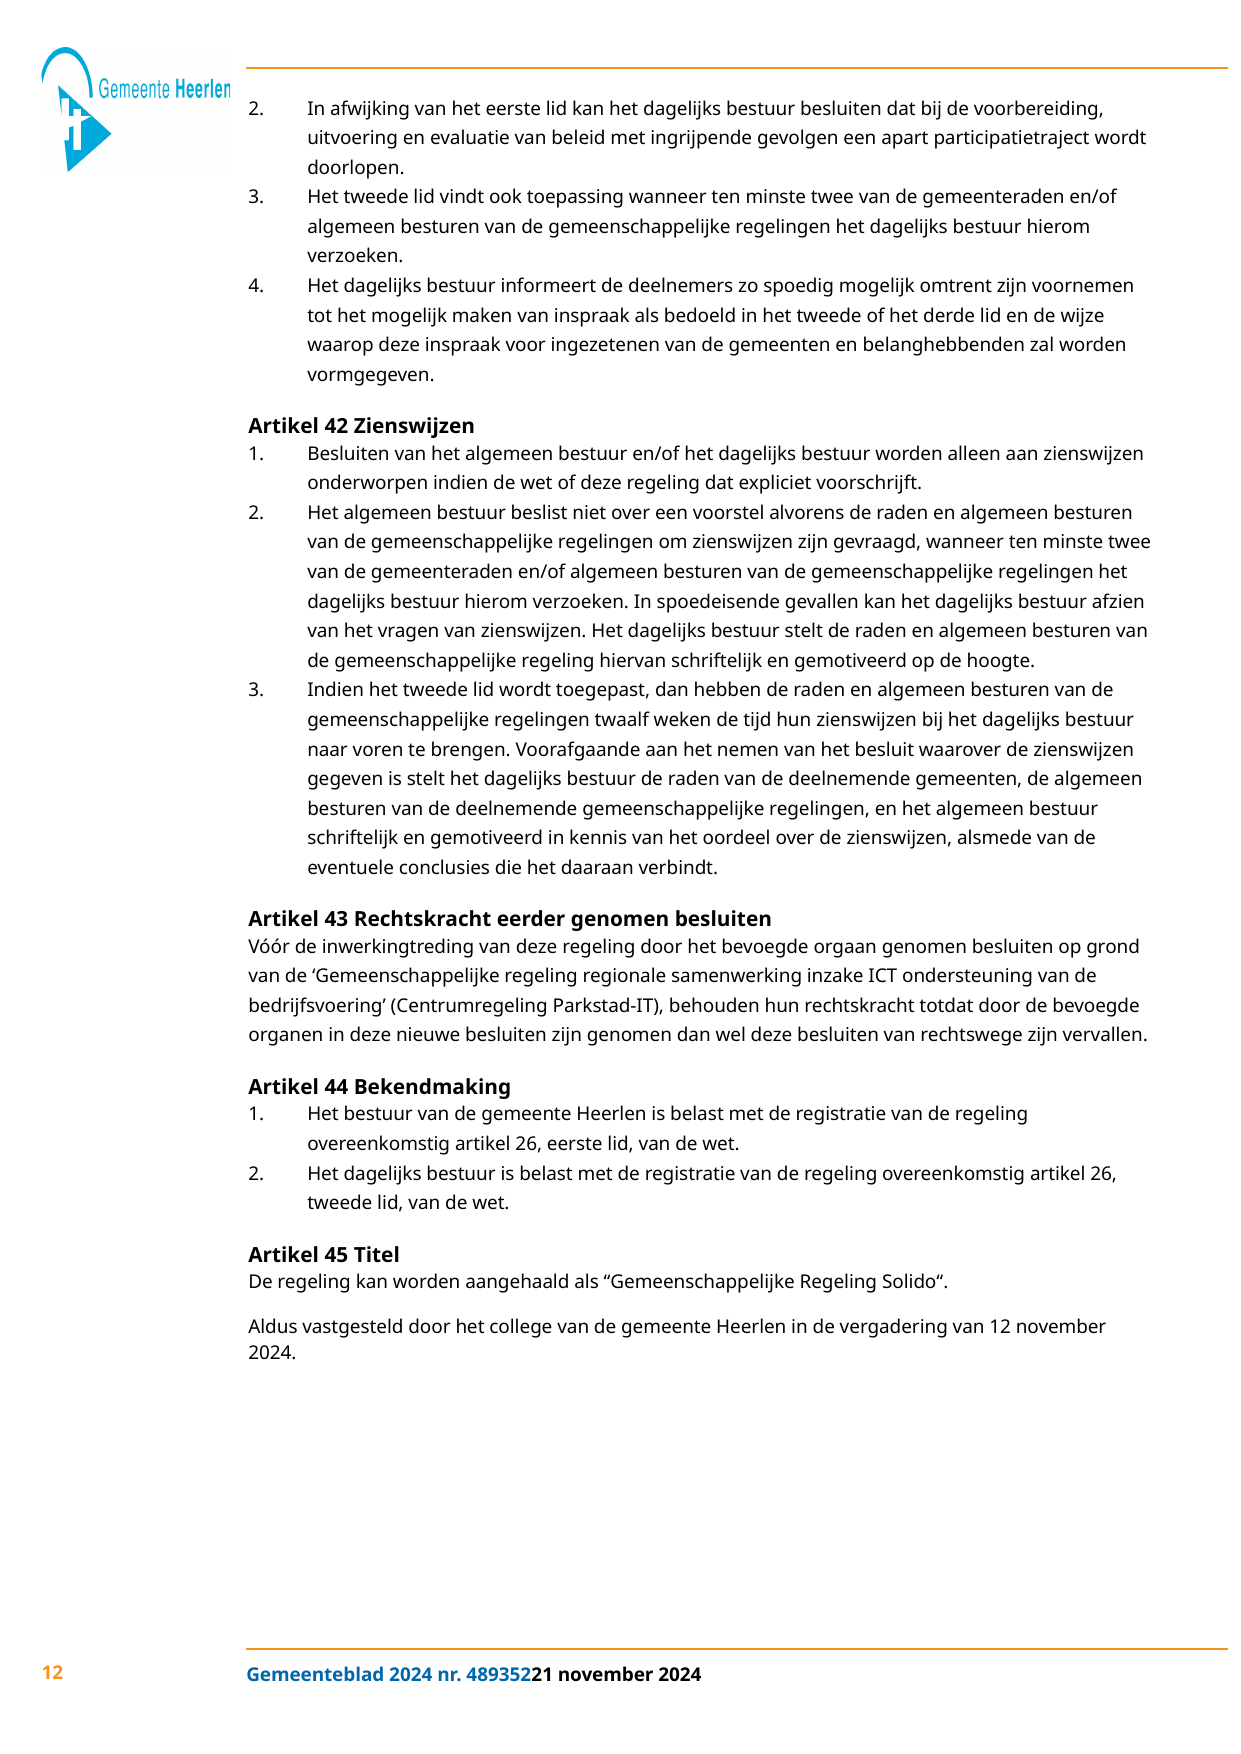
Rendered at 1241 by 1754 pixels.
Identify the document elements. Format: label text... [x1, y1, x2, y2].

text Aldus vastgesteld door het college van de gemeente Heerlen in de vergadering van 12 november 2024. [248, 1314, 1152, 1365]
list Besluiten van het algemeen bestuur en/of het dagelijks bestuur worden alleen aan zienswijzen onderworpen indien de wet of deze regeling dat expliciet voorschrijft. [248, 440, 1152, 495]
text Vóór de inwerkingtreding van deze regeling door het bevoegde orgaan genomen besluiten op grond van de ‘Gemeenschappelijke regeling regionale samenwerking inzake ICT ondersteuning van de bedrijfsvoering’ (Centrumregeling Parkstad-IT), behouden hun rechtskracht totdat door de bevoegde organen in deze nieuwe besluiten zijn genomen dan wel deze besluiten van rechtswege zijn vervallen. [248, 933, 1152, 1047]
list In afwijking van het eerste lid kan het dagelijks bestuur besluiten dat bij de voorbereiding, uitvoering en evaluatie van beleid met ingrijpende gevolgen een apart participatietraject wordt doorlopen. [248, 95, 1152, 180]
list Het dagelijks bestuur informeert de deelnemers zo spoedig mogelijk omtrent zijn voornemen tot het mogelijk maken van inspraak als bedoeld in het tweede of het derde lid en de wijze waarop deze inspraak voor ingezetenen van de gemeenten en belanghebbenden zal worden vormgegeven. [248, 272, 1152, 387]
picture [41, 47, 231, 172]
list Het dagelijks bestuur is belast met de registratie van de regeling overeenkomstig artikel 26, tweede lid, van de wet. [248, 1160, 1152, 1215]
text Artikel 44 Bekendmaking [248, 1072, 1152, 1101]
list Het tweede lid vindt ook toepassing wanneer ten minste twee van de gemeenteraden en/of algemeen besturen van de gemeenschappelijke regelingen het dagelijks bestuur hierom verzoeken. [248, 183, 1152, 268]
list Indien het tweede lid wordt toegepast, dan hebben de raden en algemeen besturen van de gemeenschappelijke regelingen twaalf weken de tijd hun zienswijzen bij het dagelijks bestuur naar voren te brengen. Voorafgaande aan het nemen van het besluit waarover de zienswijzen gegeven is stelt het dagelijks bestuur de raden van de deelnemende gemeenten, de algemeen besturen van de deelnemende gemeenschappelijke regelingen, en het algemeen bestuur schriftelijk en gemotiveerd in kennis van het oordeel over de zienswijzen, alsmede van de eventuele conclusies die het daaraan verbindt. [248, 677, 1152, 880]
text De regeling kan worden aangehaald als “Gemeenschappelijke Regeling Solido“. [248, 1268, 1152, 1294]
text Artikel 43 Rechtskracht eerder genomen besluiten [248, 904, 1152, 933]
text Artikel 42 Zienswijzen [248, 411, 1152, 440]
text Artikel 45 Titel [248, 1240, 1152, 1268]
list Het bestuur van de gemeente Heerlen is belast met de registratie van de regeling overeenkomstig artikel 26, eerste lid, van de wet. [248, 1101, 1152, 1156]
picture [41, 47, 59, 70]
list Het algemeen bestuur beslist niet over een voorstel alvorens de raden en algemeen besturen van de gemeenschappelijke regelingen om zienswijzen zijn gevraagd, wanneer ten minste twee van de gemeenteraden en/of algemeen besturen van de gemeenschappelijke regelingen het dagelijks bestuur hierom verzoeken. In spoedeisende gevallen kan het dagelijks bestuur afzien van het vragen van zienswijzen. Het dagelijks bestuur stelt de raden en algemeen besturen van de gemeenschappelijke regeling hiervan schriftelijk en gemotiveerd op de hoogte. [248, 499, 1152, 673]
